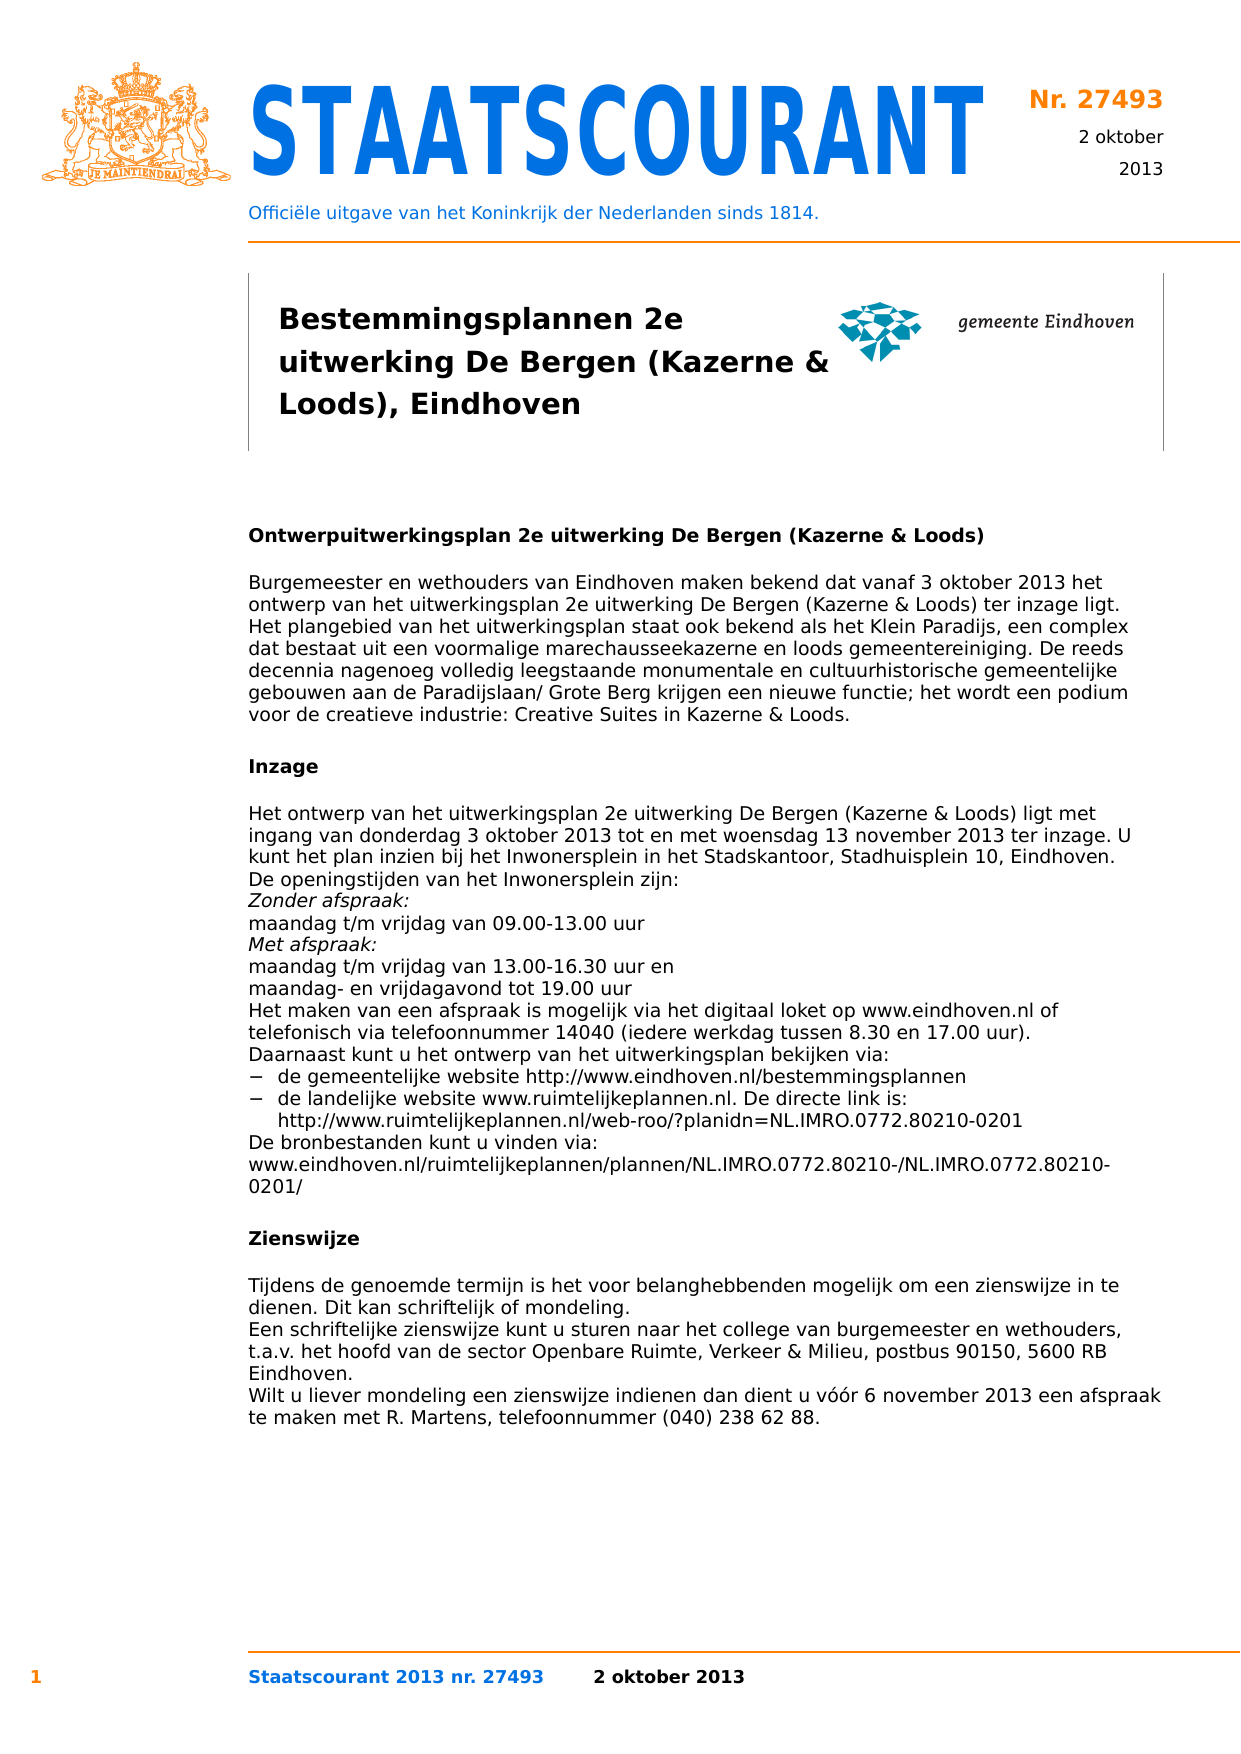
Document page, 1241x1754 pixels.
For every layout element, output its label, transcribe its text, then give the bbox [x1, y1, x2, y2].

picture [41, 62, 231, 186]
text Het plangebied van het uitwerkingsplan staat ook bekend als het Klein Paradijs, een complex dat bestaat uit een voormalige marechausseekazerne en loods gemeentereiniging. De reeds decennia nagenoeg volledig leegstaande monumentale en cultuurhistorische gemeentelijke gebouwen aan de Paradijslaan/ Grote Berg krijgen een nieuwe functie; het wordt een podium voor de creatieve industrie: Creative Suites in Kazerne & Loods. [248, 616, 1163, 726]
text Zonder afspraak: [248, 890, 1163, 912]
text Daarnaast kunt u het ontwerp van het uitwerkingsplan bekijken via: [248, 1044, 1163, 1066]
text Een schriftelijke zienswijze kunt u sturen naar het college van burgemeester en wethouders, t.a.v. het hoofd van de sector Openbare Ruimte, Verkeer & Milieu, postbus 90150, 5600 RB Eindhoven. [248, 1319, 1163, 1385]
text Met afspraak: [248, 934, 1163, 956]
text − de landelijke website www.ruimtelijkeplannen.nl. De directe link is: http://www.ruimtelijkeplannen.nl/web-roo/?planidn=NL.IMRO.0772.80210-0201 [248, 1088, 1163, 1132]
subtitle Inzage [248, 756, 1163, 777]
text maandag t/m vrijdag van 13.00-16.30 uur en [248, 956, 1163, 978]
subtitle Bestemmingsplannen 2e uitwerking De Bergen (Kazerne & Loods), Eindhoven [249, 273, 1163, 451]
picture [887, 313, 904, 330]
text maandag- en vrijdagavond tot 19.00 uur [248, 978, 1163, 1000]
picture [838, 302, 1134, 362]
text maandag t/m vrijdag van 09.00-13.00 uur [248, 912, 1163, 934]
picture [838, 302, 877, 326]
table_cell 2013 [998, 153, 1240, 203]
text De bronbestanden kunt u vinden via: [248, 1132, 1163, 1154]
table_cell 2 oktober [998, 121, 1240, 153]
table_header [25, 62, 248, 241]
text De openingstijden van het Inwonersplein zijn: [248, 868, 1163, 890]
text www.eindhoven.nl/ruimtelijkeplannen/plannen/NL.IMRO.0772.80210-/NL.IMRO.0772.80210-0201/ [248, 1154, 1163, 1198]
text Het maken van een afspraak is mogelijk via het digitaal loket op www.eindhoven.nl of telefonisch via telefoonnummer 14040 (iedere werkdag tussen 8.30 en 17.00 uur). [248, 1000, 1163, 1044]
text − de gemeentelijke website http://www.eindhoven.nl/bestemmingsplannen [248, 1066, 1163, 1088]
table_cell Officiële uitgave van het Koninkrijk der Nederlanden sinds 1814. [248, 203, 1240, 241]
subtitle Zienswijze [248, 1228, 1163, 1250]
text Het ontwerp van het uitwerkingsplan 2e uitwerking De Bergen (Kazerne & Loods) ligt met ingang van donderdag 3 oktober 2013 tot en met woensdag 13 november 2013 ter inzage. U kunt het plan inzien bij het Inwonersplein in het Stadskantoor, Stadhuisplein 10, Eindhoven. [248, 802, 1163, 868]
text Burgemeester en wethouders van Eindhoven maken bekend dat vanaf 3 oktober 2013 het ontwerp van het uitwerkingsplan 2e uitwerking De Bergen (Kazerne & Loods) ter inzage ligt. [248, 572, 1163, 616]
text Wilt u liever mondeling een zienswijze indienen dan dient u vóór 6 november 2013 een afspraak te maken met R. Martens, telefoonnummer (040) 238 62 88. [248, 1385, 1163, 1429]
table_header STAATSCOURANT [248, 62, 998, 203]
subtitle Ontwerpuitwerkingsplan 2e uitwerking De Bergen (Kazerne & Loods) [248, 525, 1163, 547]
picture [873, 340, 881, 362]
table_header Nr. 27493 [998, 62, 1240, 121]
text Tijdens de genoemde termijn is het voor belanghebbenden mogelijk om een zienswijze in te dienen. Dit kan schriftelijk of mondeling. [248, 1275, 1163, 1319]
